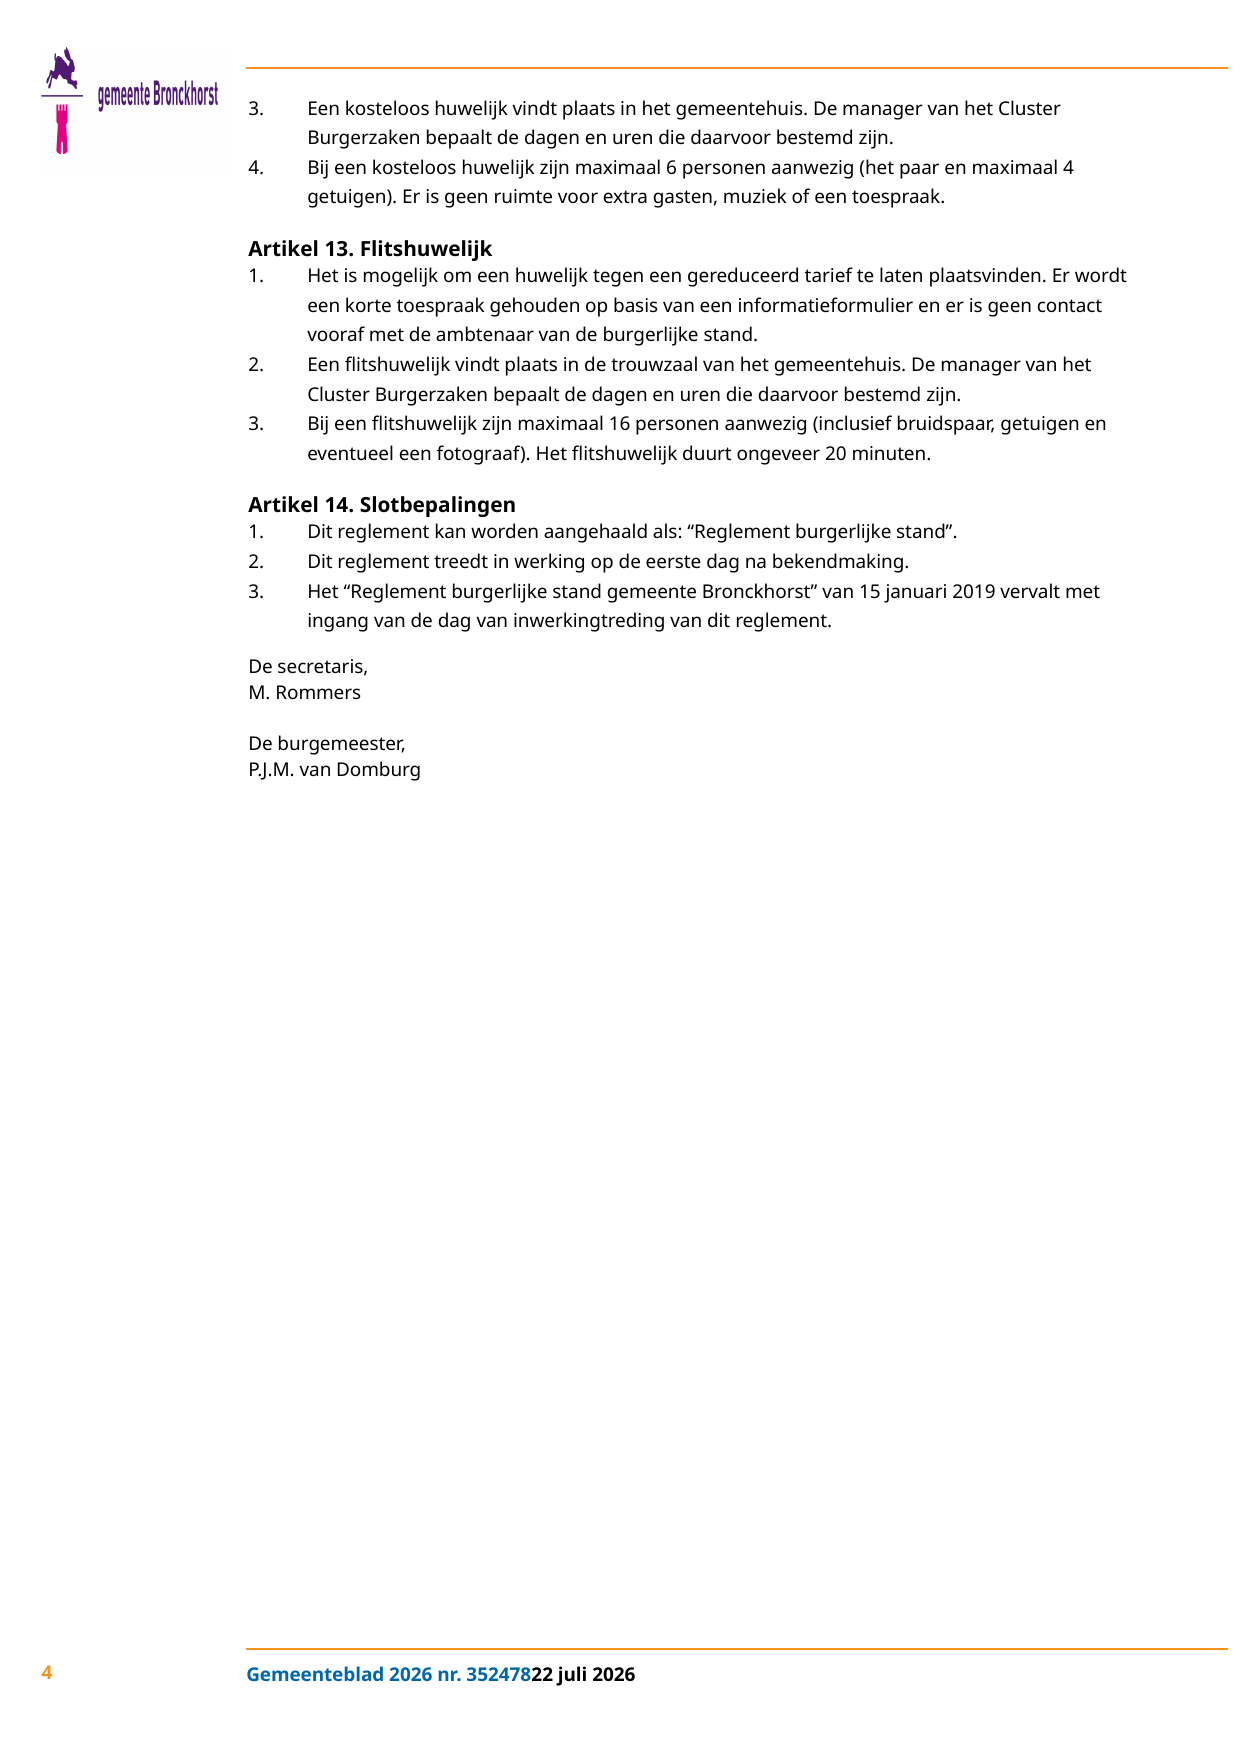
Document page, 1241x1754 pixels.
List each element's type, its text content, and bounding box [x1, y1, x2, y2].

list Dit reglement treedt in werking op de eerste dag na bekendmaking. [248, 548, 1152, 574]
picture [41, 47, 231, 172]
text Artikel 14. Slotbepalingen [248, 490, 1152, 519]
text De burgemeester, [248, 730, 1152, 756]
list Het “Reglement burgerlijke stand gemeente Bronckhorst” van 15 januari 2019 vervalt met ingang van de dag van inwerkingtreding van dit reglement. [248, 578, 1152, 633]
list Een flitshuwelijk vindt plaats in de trouwzaal van het gemeentehuis. De manager van het Cluster Burgerzaken bepaalt de dagen en uren die daarvoor bestemd zijn. [248, 351, 1152, 406]
list Dit reglement kan worden aangehaald als: “Reglement burgerlijke stand”. [248, 519, 1152, 544]
text Artikel 13. Flitshuwelijk [248, 234, 1152, 262]
list Bij een flitshuwelijk zijn maximaal 16 personen aanwezig (inclusief bruidspaar, getuigen en eventueel een fotograaf). Het flitshuwelijk duurt ongeveer 20 minuten. [248, 410, 1152, 466]
text M. Rommers [248, 679, 1152, 704]
text P.J.M. van Domburg [248, 756, 1152, 782]
list Bij een kosteloos huwelijk zijn maximaal 6 personen aanwezig (het paar en maximaal 4 getuigen). Er is geen ruimte voor extra gasten, muziek of een toespraak. [248, 154, 1152, 209]
list Het is mogelijk om een huwelijk tegen een gereduceerd tarief te laten plaatsvinden. Er wordt een korte toespraak gehouden op basis van een informatieformulier en er is geen contact vooraf met de ambtenaar van de burgerlijke stand. [248, 262, 1152, 347]
text De secretaris, [248, 653, 1152, 679]
list Een kosteloos huwelijk vindt plaats in het gemeentehuis. De manager van het Cluster Burgerzaken bepaalt de dagen en uren die daarvoor bestemd zijn. [248, 95, 1152, 150]
